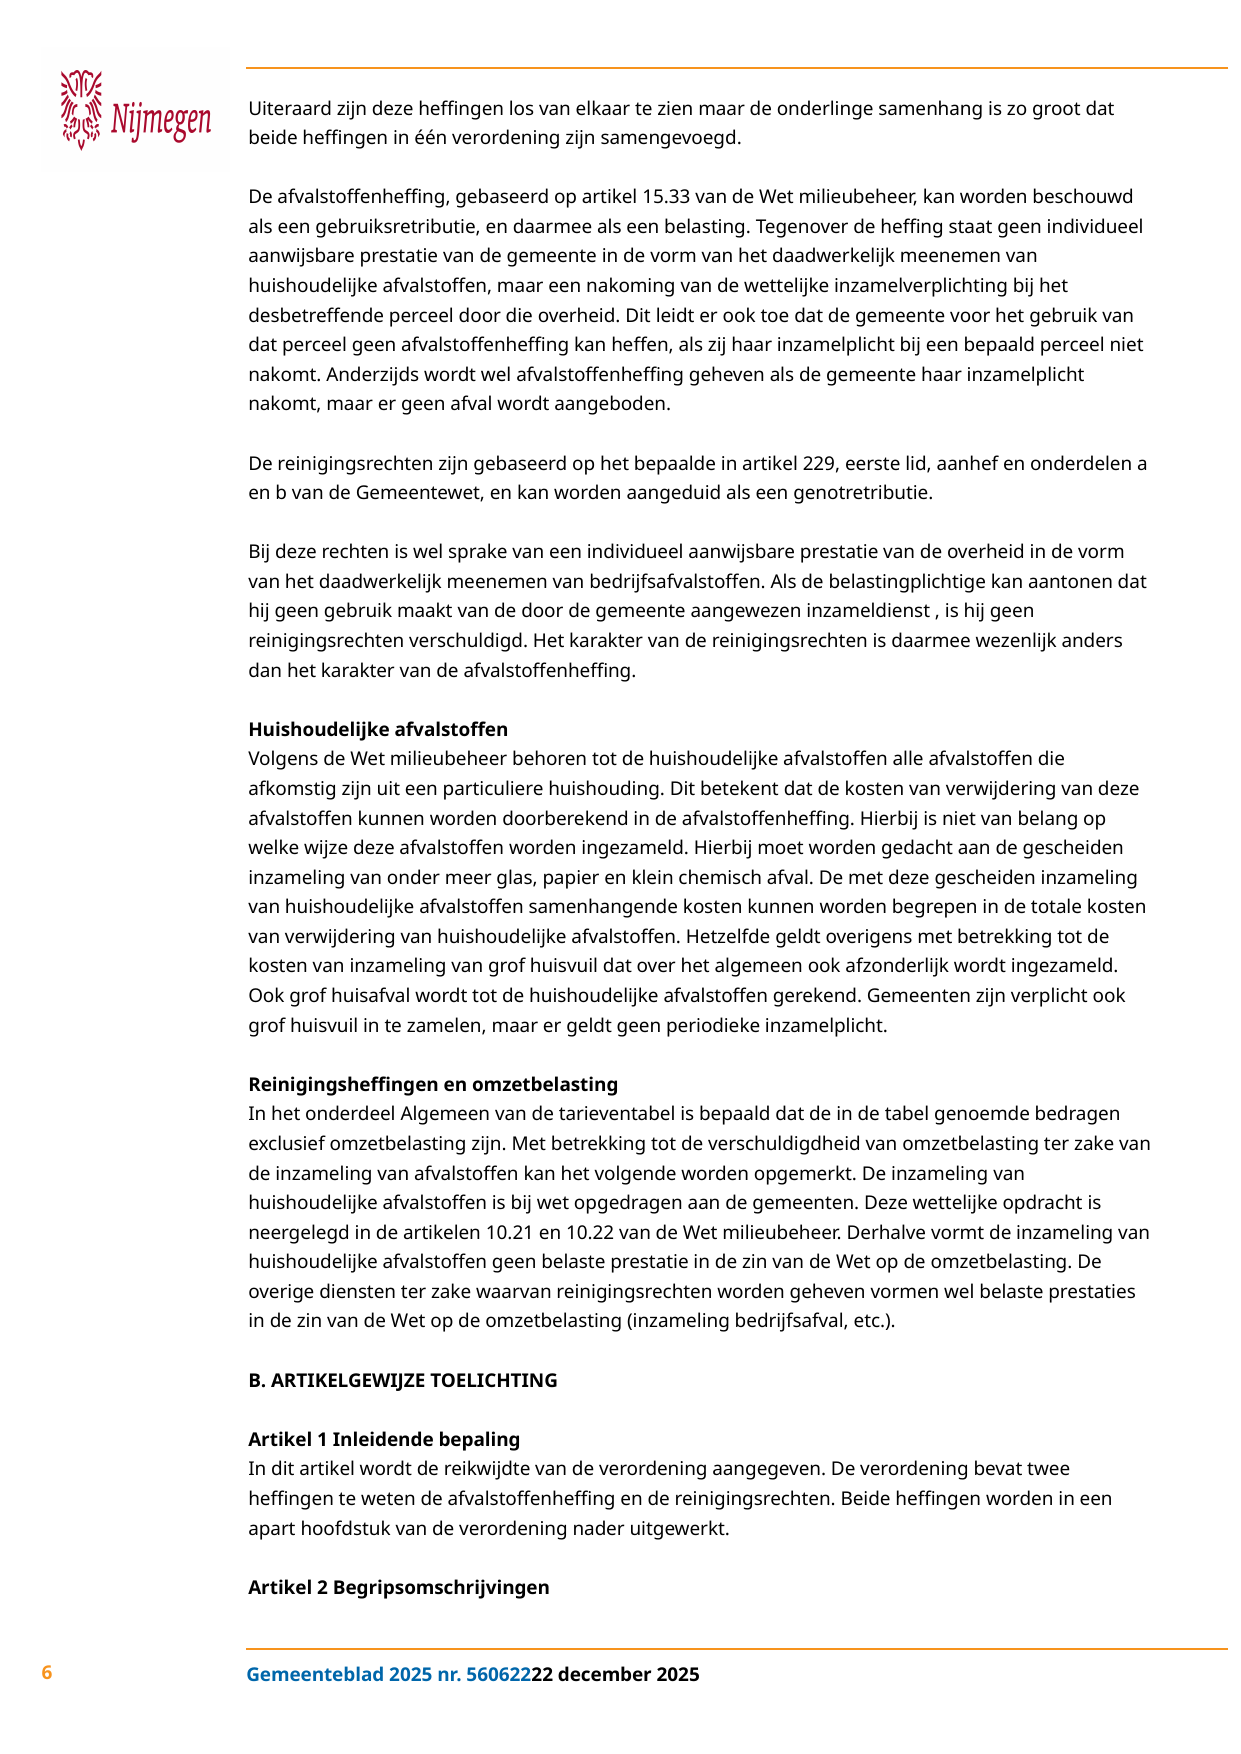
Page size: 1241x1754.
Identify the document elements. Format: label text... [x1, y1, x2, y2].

text Artikel 1 Inleidende bepaling [248, 1426, 1152, 1452]
text Artikel 2 Begripsomschrijvingen [248, 1574, 1152, 1600]
text Reinigingsheffingen en omzetbelasting [248, 1071, 1152, 1097]
text In het onderdeel Algemeen van de tarieventabel is bepaald dat de in de tabel genoemde bedragen exclusief omzetbelasting zijn. Met betrekking tot de verschuldigdheid van omzetbelasting ter zake van de inzameling van afvalstoffen kan het volgende worden opgemerkt. De inzameling van huishoudelijke afvalstoffen is bij wet opgedragen aan de gemeenten. Deze wettelijke opdracht is neergelegd in de artikelen 10.21 en 10.22 van de Wet milieubeheer. Derhalve vormt de inzameling van huishoudelijke afvalstoffen geen belaste prestatie in de zin van de Wet op de omzetbelasting. De overige diensten ter zake waarvan reinigingsrechten worden geheven vormen wel belaste prestaties in de zin van de Wet op de omzetbelasting (inzameling bedrijfsafval, etc.). [248, 1101, 1152, 1333]
picture [41, 47, 231, 172]
text In dit artikel wordt de reikwijdte van de verordening aangegeven. De verordening bevat twee heffingen te weten de afvalstoffenheffing en de reinigingsrechten. Beide heffingen worden in een apart hoofdstuk van de verordening nader uitgewerkt. [248, 1456, 1152, 1541]
text De afvalstoffenheffing, gebaseerd op artikel 15.33 van de Wet milieubeheer, kan worden beschouwd als een gebruiksretributie, en daarmee als een belasting. Tegenover de heffing staat geen individueel aanwijsbare prestatie van de gemeente in de vorm van het daadwerkelijk meenemen van huishoudelijke afvalstoffen, maar een nakoming van de wettelijke inzamelverplichting bij het desbetreffende perceel door die overheid. Dit leidt er ook toe dat de gemeente voor het gebruik van dat perceel geen afvalstoffenheffing kan heffen, als zij haar inzamelplicht bij een bepaald perceel niet nakomt. Anderzijds wordt wel afvalstoffenheffing geheven als de gemeente haar inzamelplicht nakomt, maar er geen afval wordt aangeboden. [248, 183, 1152, 416]
text De reinigingsrechten zijn gebaseerd op het bepaalde in artikel 229, eerste lid, aanhef en onderdelen a en b van de Gemeentewet, en kan worden aangeduid als een genotretributie. [248, 450, 1152, 505]
text Huishoudelijke afvalstoffen [248, 716, 1152, 742]
text Uiteraard zijn deze heffingen los van elkaar te zien maar de onderlinge samenhang is zo groot dat beide heffingen in één verordening zijn samengevoegd. [248, 95, 1152, 150]
text Bij deze rechten is wel sprake van een individueel aanwijsbare prestatie van de overheid in de vorm van het daadwerkelijk meenemen van bedrijfsafvalstoffen. Als de belastingplichtige kan aantonen dat hij geen gebruik maakt van de door de gemeente aangewezen inzameldienst , is hij geen reinigingsrechten verschuldigd. Het karakter van de reinigingsrechten is daarmee wezenlijk anders dan het karakter van de afvalstoffenheffing. [248, 538, 1152, 683]
text Volgens de Wet milieubeheer behoren tot de huishoudelijke afvalstoffen alle afvalstoffen die afkomstig zijn uit een particuliere huishouding. Dit betekent dat de kosten van verwijdering van deze afvalstoffen kunnen worden doorberekend in de afvalstoffenheffing. Hierbij is niet van belang op welke wijze deze afvalstoffen worden ingezameld. Hierbij moet worden gedacht aan de gescheiden inzameling van onder meer glas, papier en klein chemisch afval. De met deze gescheiden inzameling van huishoudelijke afvalstoffen samenhangende kosten kunnen worden begrepen in de totale kosten van verwijdering van huishoudelijke afvalstoffen. Hetzelfde geldt overigens met betrekking tot de kosten van inzameling van grof huisvuil dat over het algemeen ook afzonderlijk wordt ingezameld. [248, 746, 1152, 978]
text B. ARTIKELGEWIJZE TOELICHTING [248, 1367, 1152, 1393]
text Ook grof huisafval wordt tot de huishoudelijke afvalstoffen gerekend. Gemeenten zijn verplicht ook grof huisvuil in te zamelen, maar er geldt geen periodieke inzamelplicht. [248, 982, 1152, 1038]
